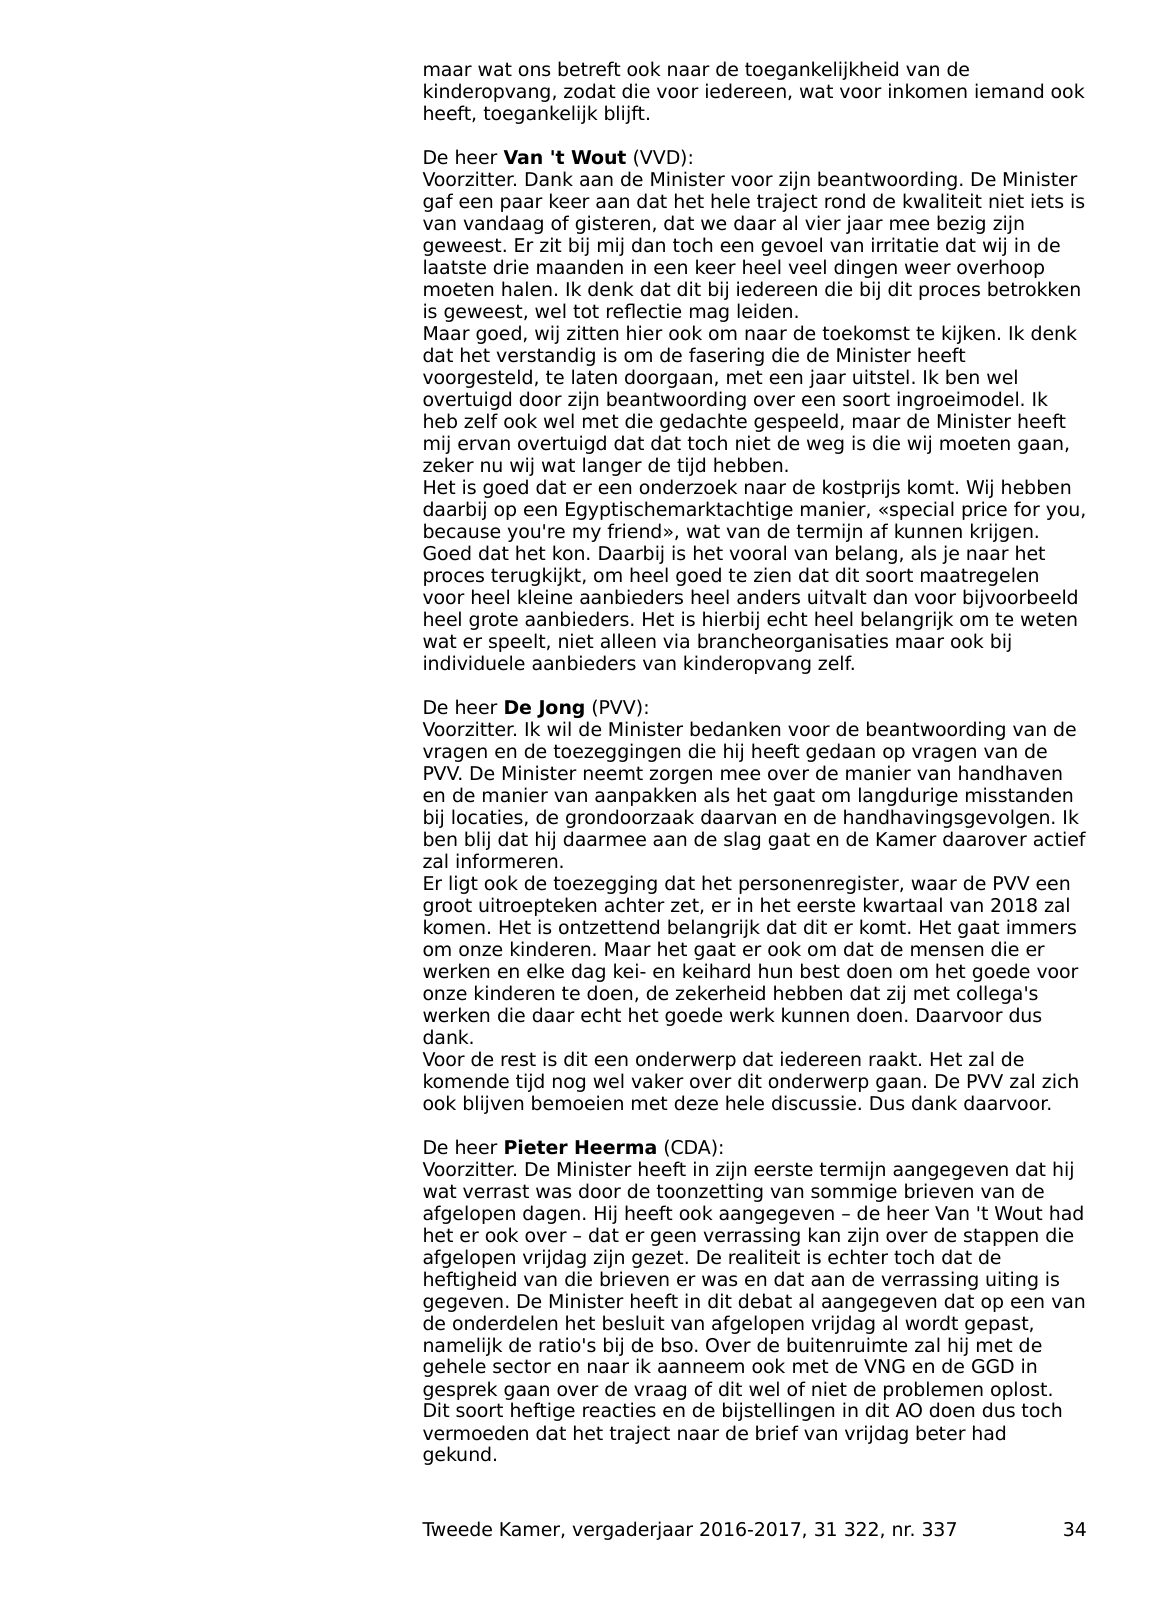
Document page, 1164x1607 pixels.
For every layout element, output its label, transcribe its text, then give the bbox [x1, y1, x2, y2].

text Voorzitter. De Minister heeft in zijn eerste termijn aangegeven dat hij wat verrast was door de toonzetting van sommige brieven van de afgelopen dagen. Hij heeft ook aangegeven – de heer Van 't Wout had het er ook over – dat er geen verrassing kan zijn over de stappen die afgelopen vrijdag zijn gezet. De realiteit is echter toch dat de heftigheid van die brieven er was en dat aan de verrassing uiting is gegeven. De Minister heeft in dit debat al aangegeven dat op een van de onderdelen het besluit van afgelopen vrijdag al wordt gepast, namelijk de ratio's bij de bso. Over de buitenruimte zal hij met de gehele sector en naar ik aanneem ook met de VNG en de GGD in gesprek gaan over de vraag of dit wel of niet de problemen oplost. Dit soort heftige reacties en de bijstellingen in dit AO doen dus toch vermoeden dat het traject naar de brief van vrijdag beter had gekund. [422, 1159, 1087, 1466]
text De heer Pieter Heerma (CDA): [422, 1137, 1087, 1159]
text Er ligt ook de toezegging dat het personenregister, waar de PVV een groot uitroepteken achter zet, er in het eerste kwartaal van 2018 zal komen. Het is ontzettend belangrijk dat dit er komt. Het gaat immers om onze kinderen. Maar het gaat er ook om dat de mensen die er werken en elke dag kei- en keihard hun best doen om het goede voor onze kinderen te doen, de zekerheid hebben dat zij met collega's werken die daar echt het goede werk kunnen doen. Daarvoor dus dank. [422, 873, 1087, 1048]
text Het is goed dat er een onderzoek naar de kostprijs komt. Wij hebben daarbij op een Egyptischemarktachtige manier, «special price for you, because you're my friend», wat van de termijn af kunnen krijgen. Goed dat het kon. Daarbij is het vooral van belang, als je naar het proces terugkijkt, om heel goed te zien dat dit soort maatregelen voor heel kleine aanbieders heel anders uitvalt dan voor bijvoorbeeld heel grote aanbieders. Het is hierbij echt heel belangrijk om te weten wat er speelt, niet alleen via brancheorganisaties maar ook bij individuele aanbieders van kinderopvang zelf. [422, 477, 1087, 675]
text De heer Van 't Wout (VVD): [422, 147, 1087, 169]
text Voorzitter. Ik wil de Minister bedanken voor de beantwoording van de vragen en de toezeggingen die hij heeft gedaan op vragen van de PVV. De Minister neemt zorgen mee over de manier van handhaven en de manier van aanpakken als het gaat om langdurige misstanden bij locaties, de grondoorzaak daarvan en de handhavingsgevolgen. Ik ben blij dat hij daarmee aan de slag gaat en de Kamer daarover actief zal informeren. [422, 719, 1087, 873]
text maar wat ons betreft ook naar de toegankelijkheid van de kinderopvang, zodat die voor iedereen, wat voor inkomen iemand ook heeft, toegankelijk blijft. [422, 59, 1087, 125]
text Voor de rest is dit een onderwerp dat iedereen raakt. Het zal de komende tijd nog wel vaker over dit onderwerp gaan. De PVV zal zich ook blijven bemoeien met deze hele discussie. Dus dank daarvoor. [422, 1048, 1087, 1114]
text Maar goed, wij zitten hier ook om naar de toekomst te kijken. Ik denk dat het verstandig is om de fasering die de Minister heeft voorgesteld, te laten doorgaan, met een jaar uitstel. Ik ben wel overtuigd door zijn beantwoording over een soort ingroeimodel. Ik heb zelf ook wel met die gedachte gespeeld, maar de Minister heeft mij ervan overtuigd dat dat toch niet de weg is die wij moeten gaan, zeker nu wij wat langer de tijd hebben. [422, 323, 1087, 477]
text De heer De Jong (PVV): [422, 697, 1087, 719]
text Voorzitter. Dank aan de Minister voor zijn beantwoording. De Minister gaf een paar keer aan dat het hele traject rond de kwaliteit niet iets is van vandaag of gisteren, dat we daar al vier jaar mee bezig zijn geweest. Er zit bij mij dan toch een gevoel van irritatie dat wij in de laatste drie maanden in een keer heel veel dingen weer overhoop moeten halen. Ik denk dat dit bij iedereen die bij dit proces betrokken is geweest, wel tot reflectie mag leiden. [422, 169, 1087, 323]
